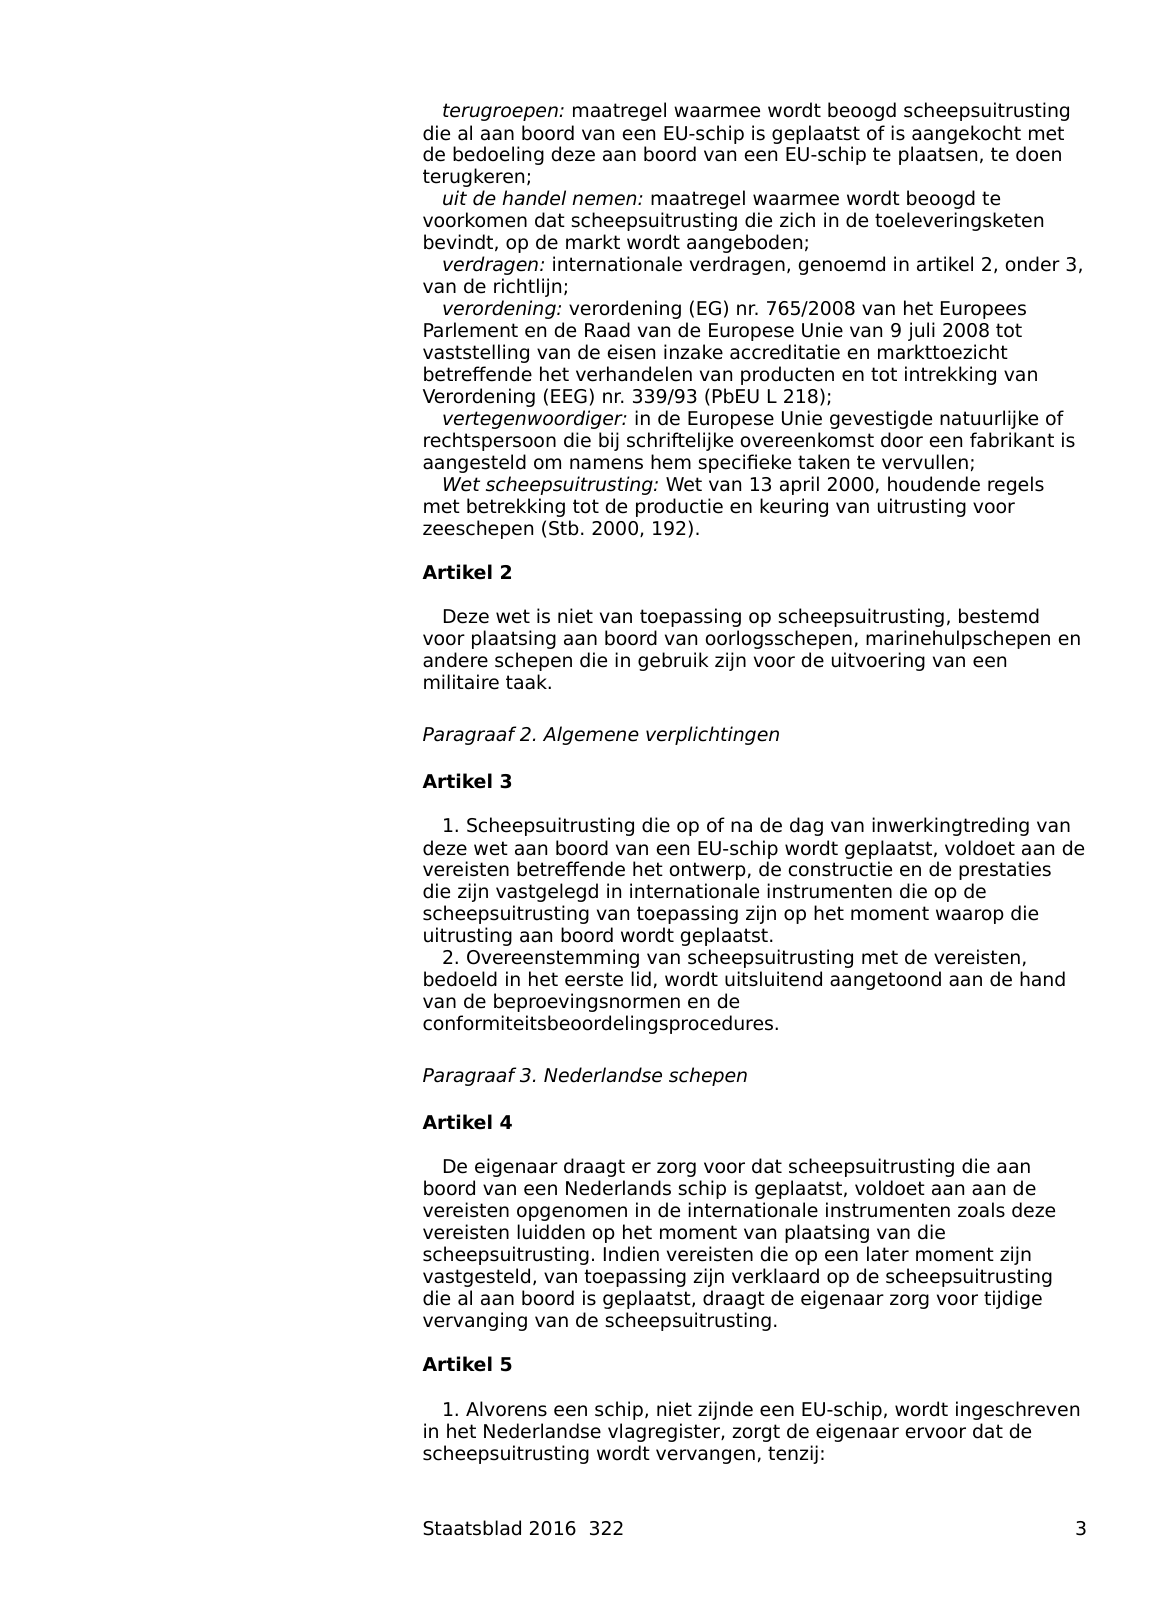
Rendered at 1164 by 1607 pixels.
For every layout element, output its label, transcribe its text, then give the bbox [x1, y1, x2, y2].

text Deze wet is niet van toepassing op scheepsuitrusting, bestemd voor plaatsing aan boord van oorlogsschepen, marinehulpschepen en andere schepen die in gebruik zijn voor de uitvoering van een militaire taak. [422, 606, 1087, 694]
text 2. Overeenstemming van scheepsuitrusting met de vereisten, bedoeld in het eerste lid, wordt uitsluitend aangetoond aan de hand van de beproevingsnormen en de conformiteitsbeoordelingsprocedures. [422, 947, 1087, 1035]
text 1. Alvorens een schip, niet zijnde een EU-schip, wordt ingeschreven in het Nederlandse vlagregister, zorgt de eigenaar ervoor dat de scheepsuitrusting wordt vervangen, tenzij: [422, 1398, 1087, 1464]
text 1. Scheepsuitrusting die op of na de dag van inwerkingtreding van deze wet aan boord van een EU-schip wordt geplaatst, voldoet aan de vereisten betreffende het ontwerp, de constructie en de prestaties die zijn vastgelegd in internationale instrumenten die op de scheepsuitrusting van toepassing zijn op het moment waarop die uitrusting aan boord wordt geplaatst. [422, 815, 1087, 947]
text verordening: verordening (EG) nr. 765/2008 van het Europees Parlement en de Raad van de Europese Unie van 9 juli 2008 tot vaststelling van de eisen inzake accreditatie en markttoezicht betreffende het verhandelen van producten en tot intrekking van Verordening (EEG) nr. 339/93 (PbEU L 218); [422, 298, 1087, 408]
text vertegenwoordiger: in de Europese Unie gevestigde natuurlijke of rechtspersoon die bij schriftelijke overeenkomst door een fabrikant is aangesteld om namens hem specifieke taken te vervullen; [422, 408, 1087, 474]
subtitle Artikel 4 [422, 1112, 1087, 1134]
text Wet scheepsuitrusting: Wet van 13 april 2000, houdende regels met betrekking tot de productie en keuring van uitrusting voor zeeschepen (Stb. 2000, 192). [422, 474, 1087, 540]
text verdragen: internationale verdragen, genoemd in artikel 2, onder 3, van de richtlijn; [422, 254, 1087, 298]
text De eigenaar draagt er zorg voor dat scheepsuitrusting die aan boord van een Nederlands schip is geplaatst, voldoet aan aan de vereisten opgenomen in de internationale instrumenten zoals deze vereisten luidden op het moment van plaatsing van die scheepsuitrusting. Indien vereisten die op een later moment zijn vastgesteld, van toepassing zijn verklaard op de scheepsuitrusting die al aan boord is geplaatst, draagt de eigenaar zorg voor tijdige vervanging van de scheepsuitrusting. [422, 1156, 1087, 1332]
subtitle Paragraaf 3. Nederlandse schepen [422, 1065, 1087, 1087]
subtitle Artikel 2 [422, 562, 1087, 584]
text uit de handel nemen: maatregel waarmee wordt beoogd te voorkomen dat scheepsuitrusting die zich in de toeleveringsketen bevindt, op de markt wordt aangeboden; [422, 188, 1087, 254]
subtitle Artikel 3 [422, 771, 1087, 793]
text terugroepen: maatregel waarmee wordt beoogd scheepsuitrusting die al aan boord van een EU-schip is geplaatst of is aangekocht met de bedoeling deze aan boord van een EU-schip te plaatsen, te doen terugkeren; [422, 100, 1087, 188]
subtitle Paragraaf 2. Algemene verplichtingen [422, 724, 1087, 746]
subtitle Artikel 5 [422, 1354, 1087, 1376]
